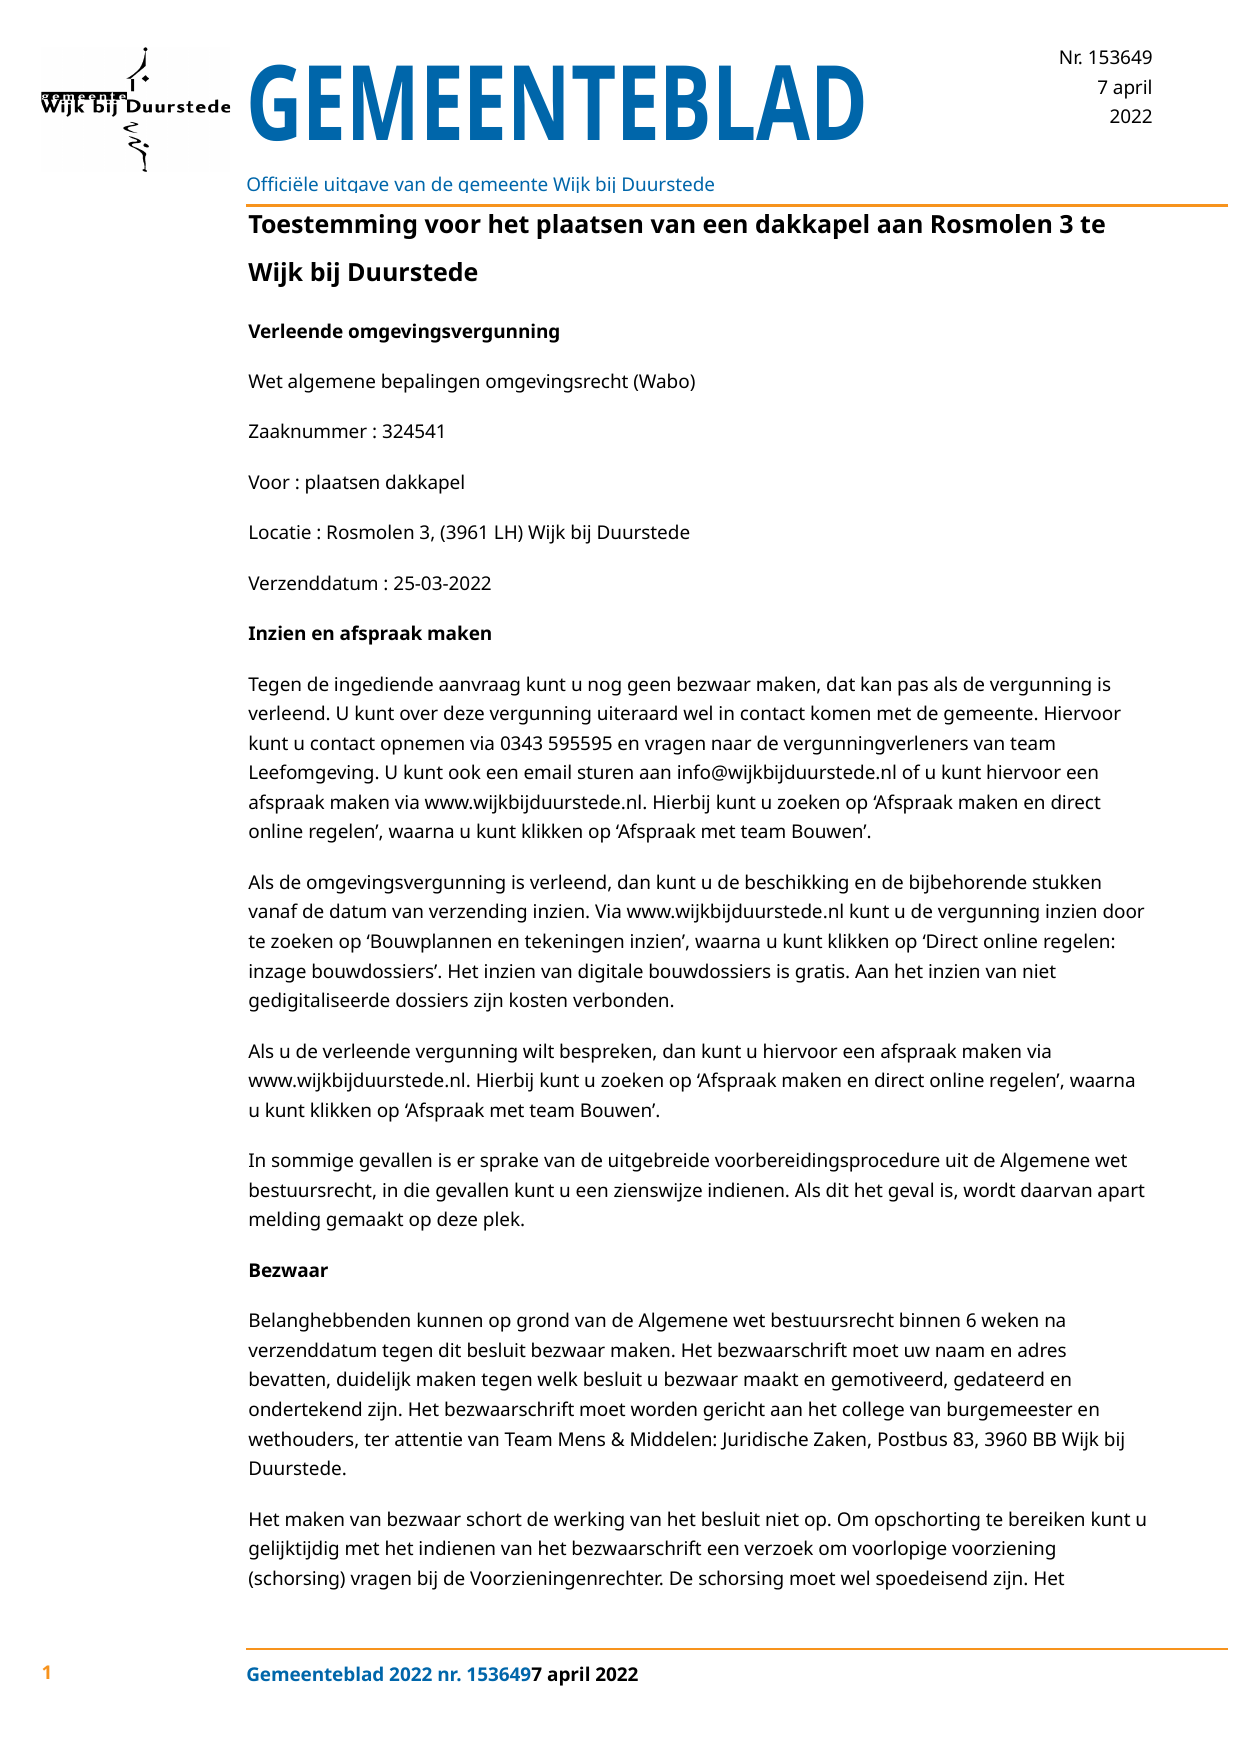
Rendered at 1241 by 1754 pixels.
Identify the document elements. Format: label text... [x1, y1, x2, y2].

text Wet algemene bepalingen omgevingsrecht (Wabo) [248, 368, 1152, 394]
text In sommige gevallen is er sprake van de uitgebreide voorbereidingsprocedure uit de Algemene wet bestuursrecht, in die gevallen kunt u een zienswijze indienen. Als dit het geval is, wordt daarvan apart melding gemaakt op deze plek. [248, 1147, 1152, 1232]
text Belanghebbenden kunnen op grond van de Algemene wet bestuursrecht binnen 6 weken na verzenddatum tegen dit besluit bezwaar maken. Het bezwaarschrift moet uw naam en adres bevatten, duidelijk maken tegen welk besluit u bezwaar maakt en gemotiveerd, gedateerd en ondertekend zijn. Het bezwaarschrift moet worden gericht aan het college van burgemeester en wethouders, ter attentie van Team Mens & Middelen: Juridische Zaken, Postbus 83, 3960 BB Wijk bij Duurstede. [248, 1307, 1152, 1481]
text Als de omgevingsvergunning is verleend, dan kunt u de beschikking en de bijbehorende stukken vanaf de datum van verzending inzien. Via www.wijkbijduurstede.nl kunt u de vergunning inzien door te zoeken op ‘Bouwplannen en tekeningen inzien’, waarna u kunt klikken op ‘Direct online regelen: inzage bouwdossiers’. Het inzien van digitale bouwdossiers is gratis. Aan het inzien van niet gedigitaliseerde dossiers zijn kosten verbonden. [248, 869, 1152, 1013]
text Het maken van bezwaar schort de werking van het besluit niet op. Om opschorting te bereiken kunt u gelijktijdig met het indienen van het bezwaarschrift een verzoek om voorlopige voorziening (schorsing) vragen bij de Voorzieningenrechter. De schorsing moet wel spoedeisend zijn. Het [248, 1506, 1152, 1591]
text Verzenddatum : 25-03-2022 [248, 570, 1152, 596]
text Toestemming voor het plaatsen van een dakkapel aan Rosmolen 3 te Wijk bij Duurstede [248, 207, 1152, 288]
picture [41, 47, 231, 172]
text Als u de verleende vergunning wilt bespreken, dan kunt u hiervoor een afspraak maken via www.wijkbijduurstede.nl. Hierbij kunt u zoeken op ‘Afspraak maken en direct online regelen’, waarna u kunt klikken op ‘Afspraak met team Bouwen’. [248, 1038, 1152, 1123]
text Inzien en afspraak maken [248, 620, 1152, 646]
text Tegen de ingediende aanvraag kunt u nog geen bezwaar maken, dat kan pas als de vergunning is verleend. U kunt over deze vergunning uiteraard wel in contact komen met de gemeente. Hiervoor kunt u contact opnemen via 0343 595595 en vragen naar de vergunningverleners van team Leefomgeving. U kunt ook een email sturen aan info@wijkbijduurstede.nl of u kunt hiervoor een afspraak maken via www.wijkbijduurstede.nl. Hierbij kunt u zoeken op ‘Afspraak maken en direct online regelen’, waarna u kunt klikken op ‘Afspraak met team Bouwen’. [248, 671, 1152, 844]
text Verleende omgevingsvergunning [248, 318, 1152, 344]
text Voor : plaatsen dakkapel [248, 469, 1152, 495]
text Bezwaar [248, 1257, 1152, 1283]
text Zaaknummer : 324541 [248, 419, 1152, 444]
text Locatie : Rosmolen 3, (3961 LH) Wijk bij Duurstede [248, 519, 1152, 545]
